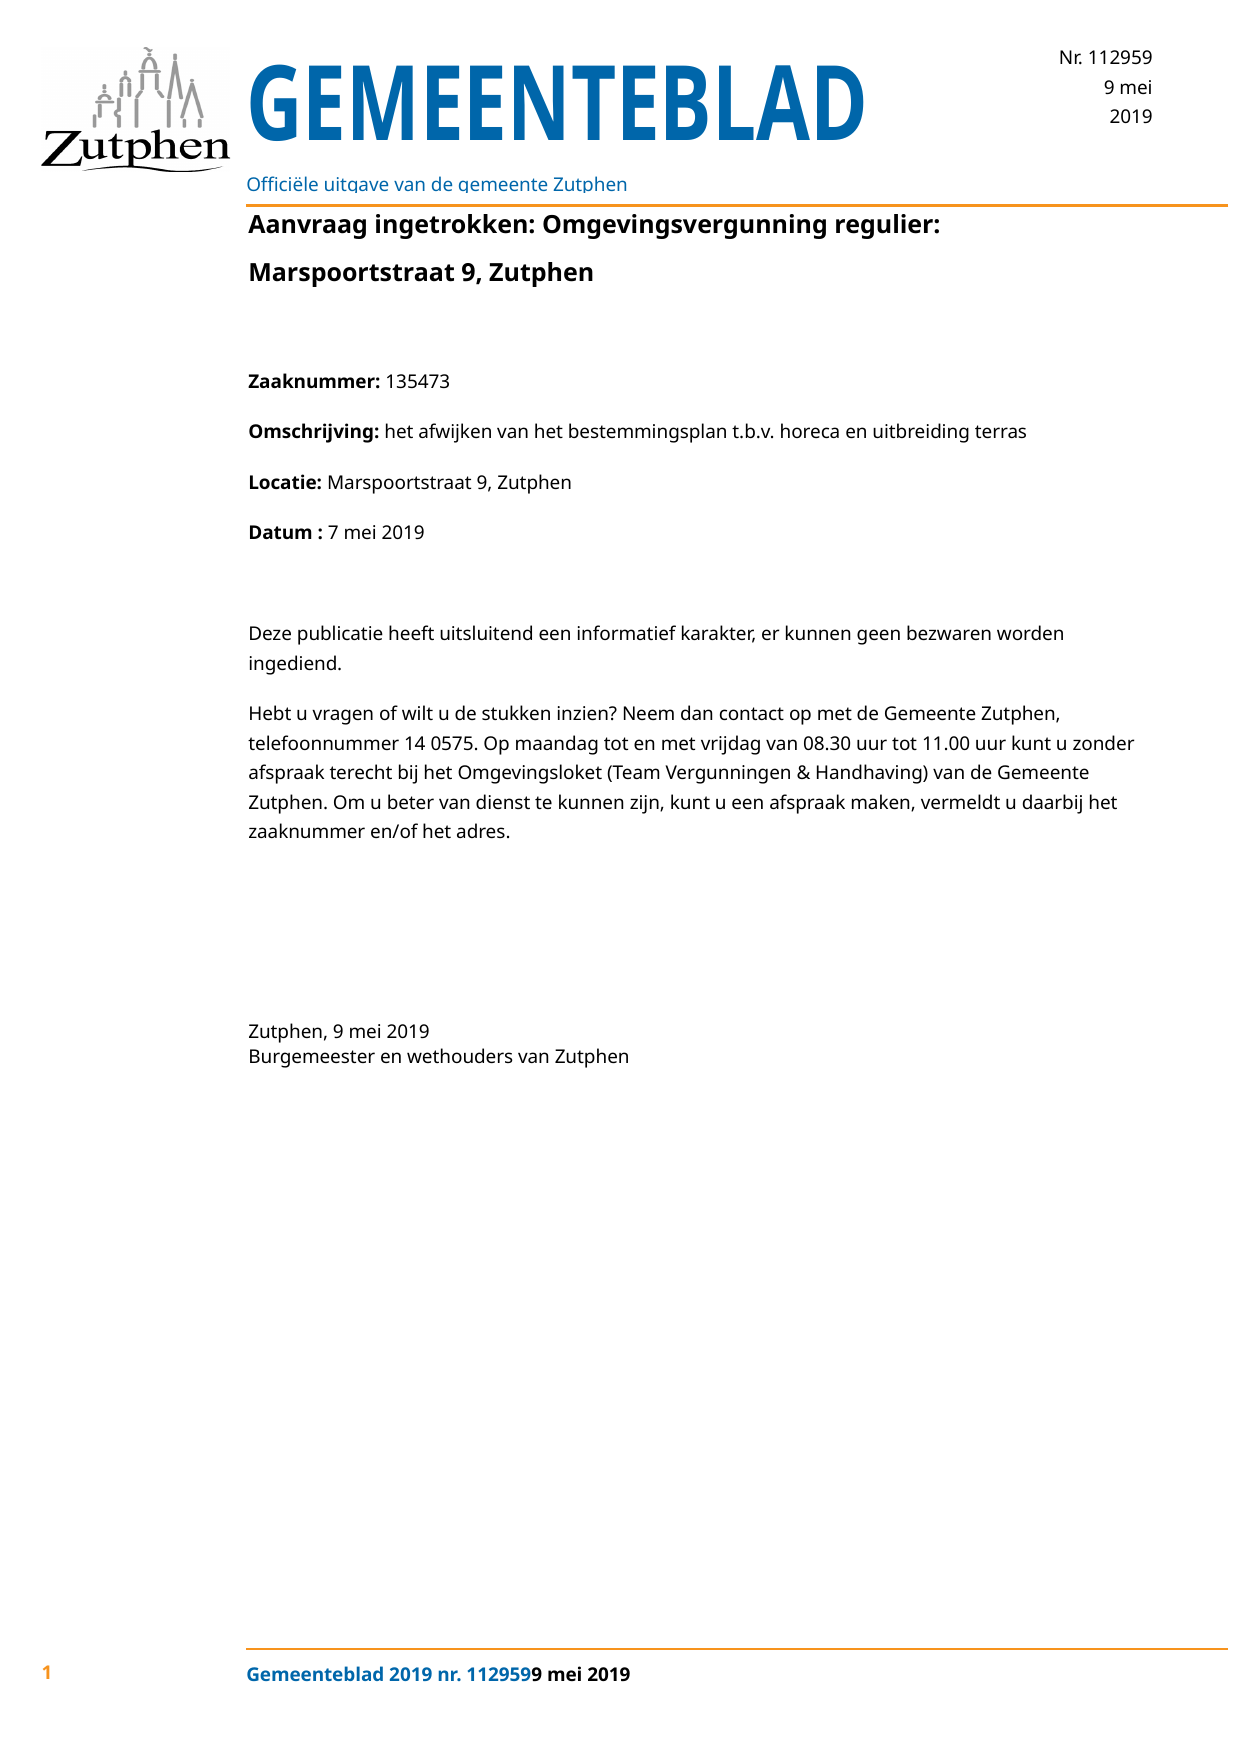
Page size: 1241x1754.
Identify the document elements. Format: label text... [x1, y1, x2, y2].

text Locatie: Marspoortstraat 9, Zutphen [248, 469, 1152, 495]
text Omschrijving: het afwijken van het bestemmingsplan t.b.v. horeca en uitbreiding terras [248, 419, 1152, 444]
text Zaaknummer: 135473 [248, 368, 1152, 394]
text Datum : 7 mei 2019 [248, 519, 1152, 545]
text Hebt u vragen of wilt u de stukken inzien? Neem dan contact op met de Gemeente Zutphen, telefoonnummer 14 0575. Op maandag tot en met vrijdag van 08.30 uur tot 11.00 uur kunt u zonder afspraak terecht bij het Omgevingsloket (Team Vergunningen & Handhaving) van de Gemeente Zutphen. Om u beter van dienst te kunnen zijn, kunt u een afspraak maken, vermeldt u daarbij het zaaknummer en/of het adres. [248, 700, 1152, 844]
text Zutphen, 9 mei 2019 [248, 1018, 1152, 1043]
text Deze publicatie heeft uitsluitend een informatief karakter, er kunnen geen bezwaren worden ingediend. [248, 620, 1152, 676]
picture [41, 47, 231, 172]
text Burgemeester en wethouders van Zutphen [248, 1043, 1152, 1069]
text Aanvraag ingetrokken: Omgevingsvergunning regulier: Marspoortstraat 9, Zutphen [248, 207, 1152, 288]
